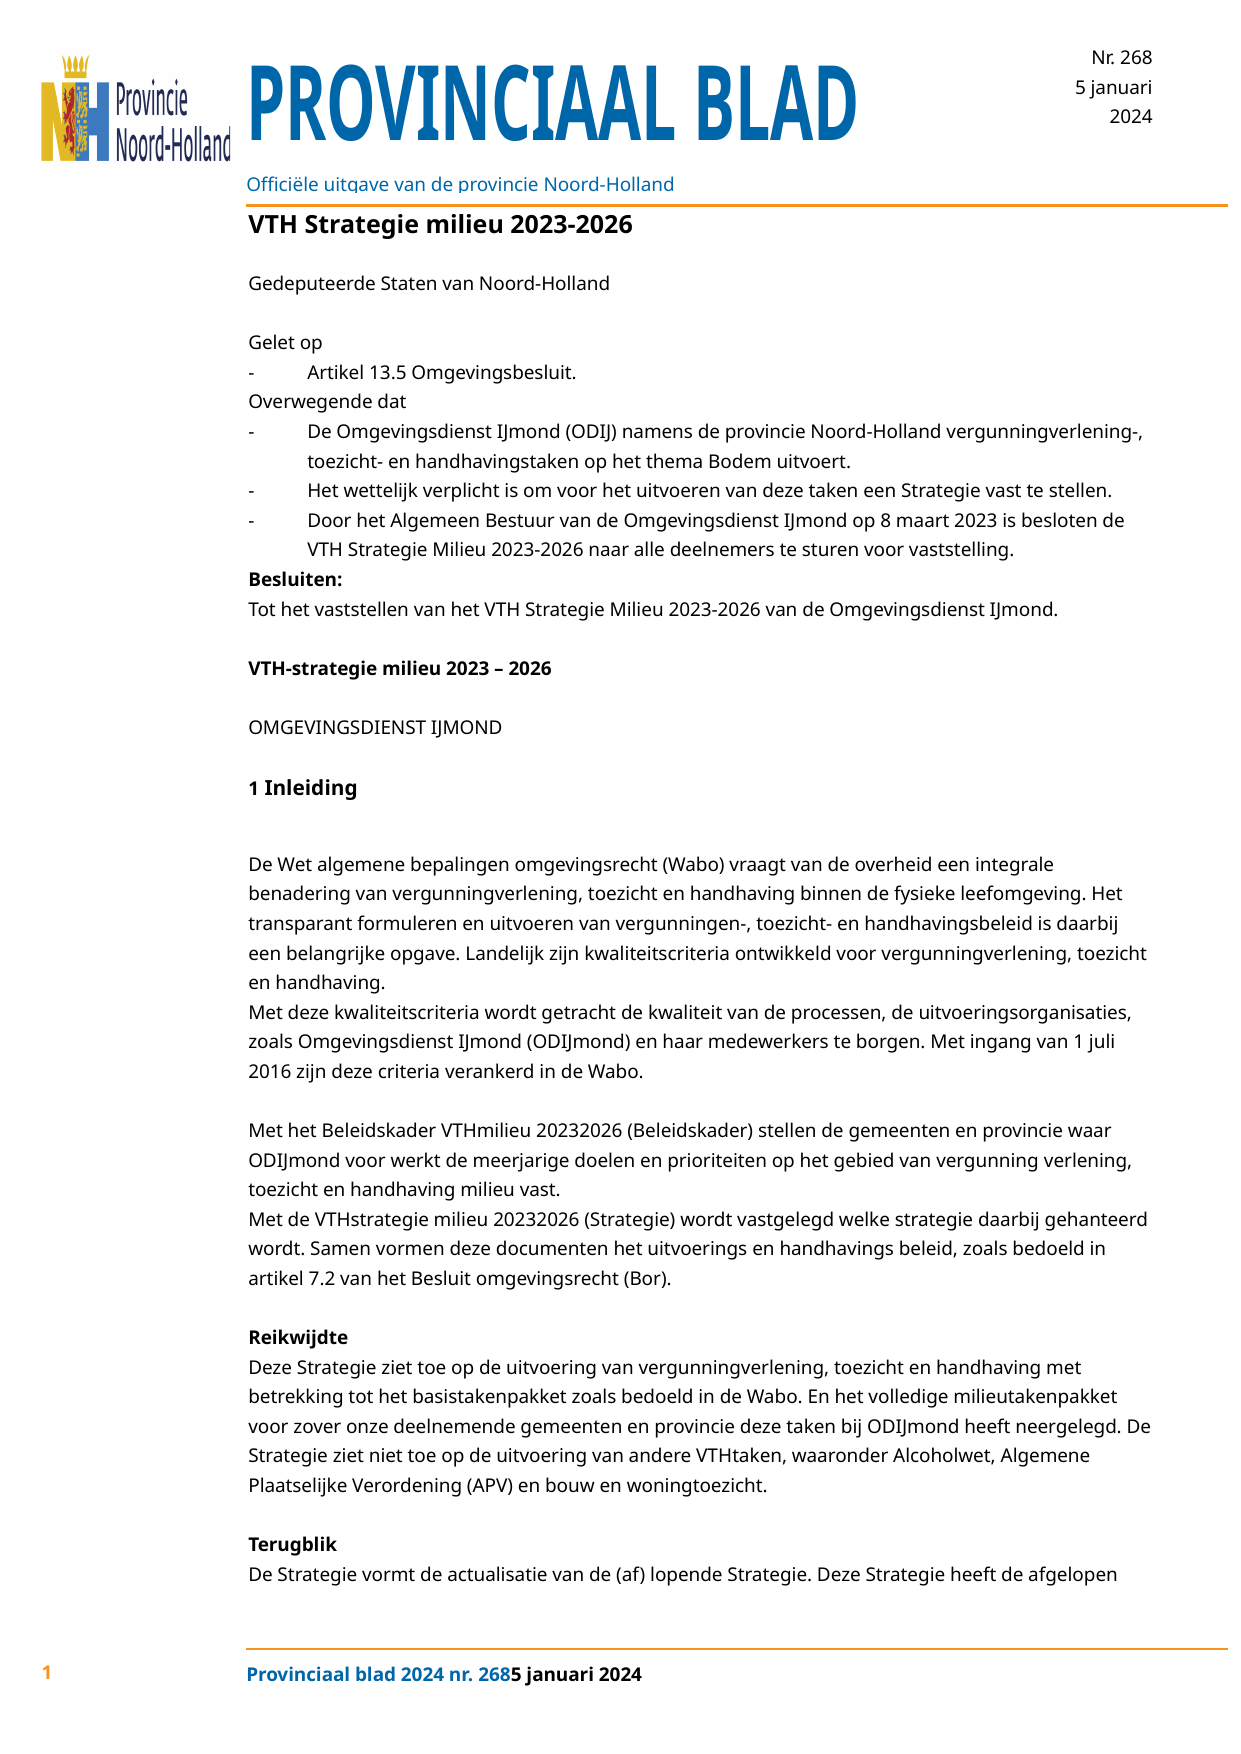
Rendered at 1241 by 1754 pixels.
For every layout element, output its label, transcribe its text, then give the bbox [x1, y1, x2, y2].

picture [41, 47, 231, 172]
text Terugblik [248, 1531, 1152, 1557]
list Door het Algemeen Bestuur van de Omgevingsdienst IJmond op 8 maart 2023 is besloten de VTH Strategie Milieu 2023-2026 naar alle deelnemers te sturen voor vaststelling. [248, 507, 1152, 562]
text Met het Beleidskader VTH­milieu 2023­2026 (Beleidskader) stellen de gemeenten en provincie waar ODIJmond voor werkt de meerjarige doelen en prioriteiten op het gebied van vergunning­ verlening, toezicht en handhaving milieu vast. [248, 1117, 1152, 1202]
list De Omgevingsdienst IJmond (ODIJ) namens de provincie Noord-Holland vergunningverlening-, toezicht- en handhavingstaken op het thema Bodem uitvoert. [248, 418, 1152, 473]
text OMGEVINGSDIENST IJMOND [248, 714, 1152, 740]
text Met deze kwaliteitscriteria wordt getracht de kwaliteit van de processen, de uitvoeringsorganisaties, zoals Omgevingsdienst IJmond (ODIJmond) en haar medewerkers te borgen. Met ingang van 1 juli 2016 zijn deze criteria verankerd in de Wabo. [248, 999, 1152, 1084]
text Gedeputeerde Staten van Noord-Holland [248, 270, 1152, 296]
text Deze Strategie ziet toe op de uitvoering van vergunningverlening, toezicht en handhaving met betrekking tot het basistakenpakket zoals bedoeld in de Wabo. En het volledige milieutakenpakket voor zover onze deelnemende gemeenten en provincie deze taken bij ODIJmond heeft neergelegd. De Strategie ziet niet toe op de uitvoering van andere VTH­taken, waaronder Alcoholwet, Algemene Plaatselijke Verordening (APV) en bouw­ en woningtoezicht. [248, 1354, 1152, 1498]
text De Wet algemene bepalingen omgevingsrecht (Wabo) vraagt van de overheid een integrale benadering van vergunningverlening, toezicht en handhaving binnen de fysieke leefomgeving. Het transparant formuleren en uitvoeren van vergunningen-, toezicht- en handhavingsbeleid is daarbij een belangrijke opgave. Landelijk zijn kwaliteitscriteria ontwikkeld voor vergunningverlening, toezicht en handhaving. [248, 851, 1152, 995]
text Reikwijdte [248, 1324, 1152, 1350]
text De Strategie vormt de actualisatie van de (af) lopende Strategie. Deze Strategie heeft de afgelopen [248, 1561, 1152, 1587]
text VTH Strategie milieu 2023-2026 [248, 207, 1152, 241]
text Tot het vaststellen van het VTH Strategie Milieu 2023-2026 van de Omgevingsdienst IJmond. [248, 596, 1152, 621]
text Besluiten: [248, 566, 1152, 592]
text Met de VTH­strategie milieu 2023­2026 (Strategie) wordt vastgelegd welke strategie daarbij gehanteerd wordt. Samen vormen deze documenten het uitvoerings­ en handhavings­ beleid, zoals bedoeld in artikel 7.2 van het Besluit omgevingsrecht (Bor). [248, 1206, 1152, 1291]
text Gelet op [248, 329, 1152, 355]
list Het wettelijk verplicht is om voor het uitvoeren van deze taken een Strategie vast te stellen. [248, 477, 1152, 503]
text VTH-strategie milieu 2023 – 2026 [248, 655, 1152, 681]
text 1 Inleiding [248, 773, 1152, 802]
list Artikel 13.5 Omgevingsbesluit. [248, 359, 1152, 385]
text Overwegende dat [248, 389, 1152, 414]
